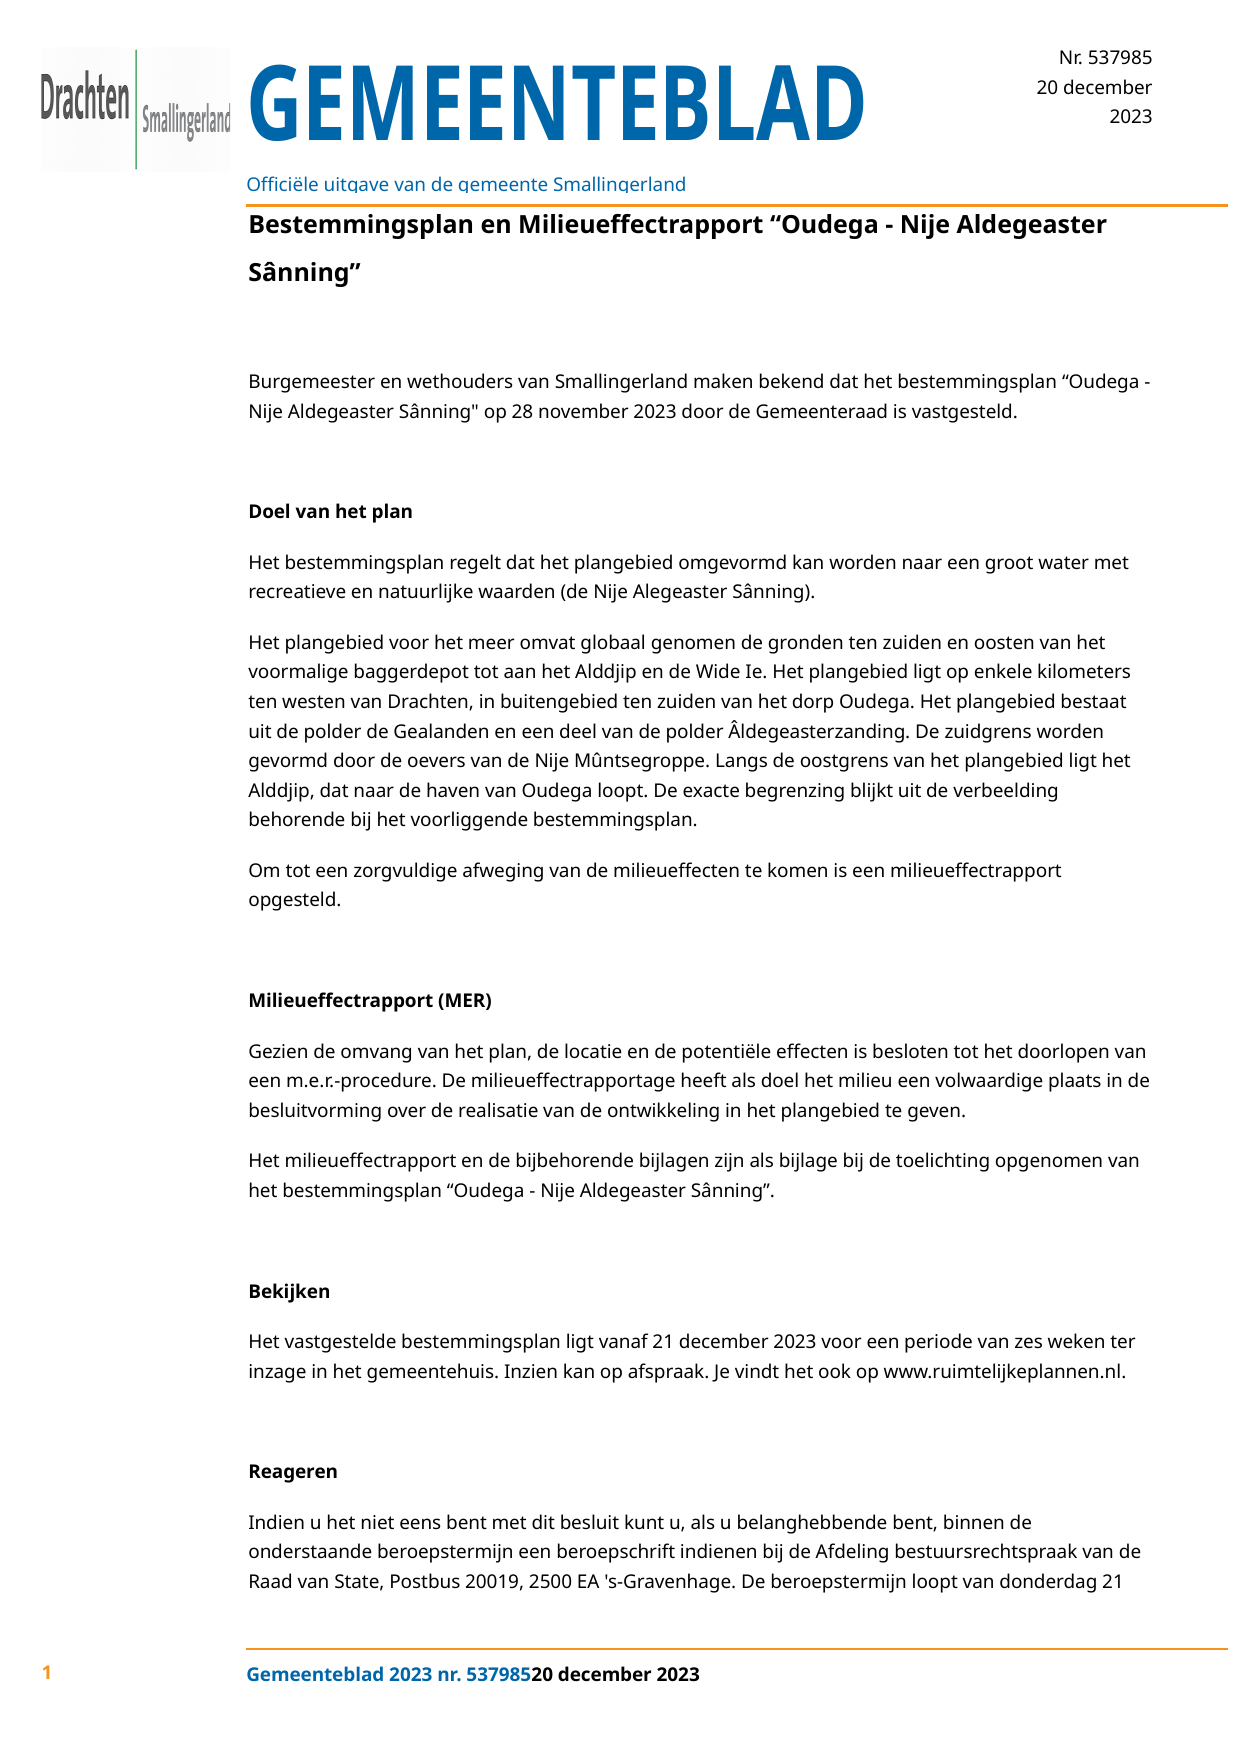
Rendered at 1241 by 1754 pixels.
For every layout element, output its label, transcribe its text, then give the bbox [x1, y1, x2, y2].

picture [41, 47, 231, 172]
text Het plangebied voor het meer omvat globaal genomen de gronden ten zuiden en oosten van het voormalige baggerdepot tot aan het Alddjip en de Wide Ie. Het plangebied ligt op enkele kilometers ten westen van Drachten, in buitengebied ten zuiden van het dorp Oudega. Het plangebied bestaat uit de polder de Gealanden en een deel van de polder Âldegeasterzanding. De zuidgrens worden gevormd door de oevers van de Nije Mûntsegroppe. Langs de oostgrens van het plangebied ligt het Alddjip, dat naar de haven van Oudega loopt. De exacte begrenzing blijkt uit de verbeelding behorende bij het voorliggende bestemmingsplan. [248, 629, 1152, 832]
text Het vastgestelde bestemmingsplan ligt vanaf 21 december 2023 voor een periode van zes weken ter inzage in het gemeentehuis. Inzien kan op afspraak. Je vindt het ook op www.ruimtelijkeplannen.nl. [248, 1328, 1152, 1384]
text Doel van het plan [248, 499, 1152, 524]
text Het milieueffectrapport en de bijbehorende bijlagen zijn als bijlage bij de toelichting opgenomen van het bestemmingsplan “Oudega - Nije Aldegeaster Sânning”. [248, 1147, 1152, 1203]
text Om tot een zorgvuldige afweging van de milieueffecten te komen is een milieueffectrapport opgesteld. [248, 857, 1152, 912]
text Gezien de omvang van het plan, de locatie en de potentiële effecten is besloten tot het doorlopen van een m.e.r.-procedure. De milieueffectrapportage heeft als doel het milieu een volwaardige plaats in de besluitvorming over de realisatie van de ontwikkeling in het plangebied te geven. [248, 1038, 1152, 1123]
text Milieueffectrapport (MER) [248, 987, 1152, 1013]
text Het bestemmingsplan regelt dat het plangebied omgevormd kan worden naar een groot water met recreatieve en natuurlijke waarden (de Nije Alegeaster Sânning). [248, 549, 1152, 604]
text Indien u het niet eens bent met dit besluit kunt u, als u belanghebbende bent, binnen de onderstaande beroepstermijn een beroepschrift indienen bij de Afdeling bestuursrechtspraak van de Raad van State, Postbus 20019, 2500 EA 's-Gravenhage. De beroepstermijn loopt van donderdag 21 [248, 1509, 1152, 1594]
text Bestemmingsplan en Milieueffectrapport “Oudega - Nije Aldegeaster Sânning” [248, 207, 1152, 288]
text Reageren [248, 1459, 1152, 1484]
text Burgemeester en wethouders van Smallingerland maken bekend dat het bestemmingsplan “Oudega - Nije Aldegeaster Sânning" op 28 november 2023 door de Gemeenteraad is vastgesteld. [248, 368, 1152, 424]
text Bekijken [248, 1278, 1152, 1304]
